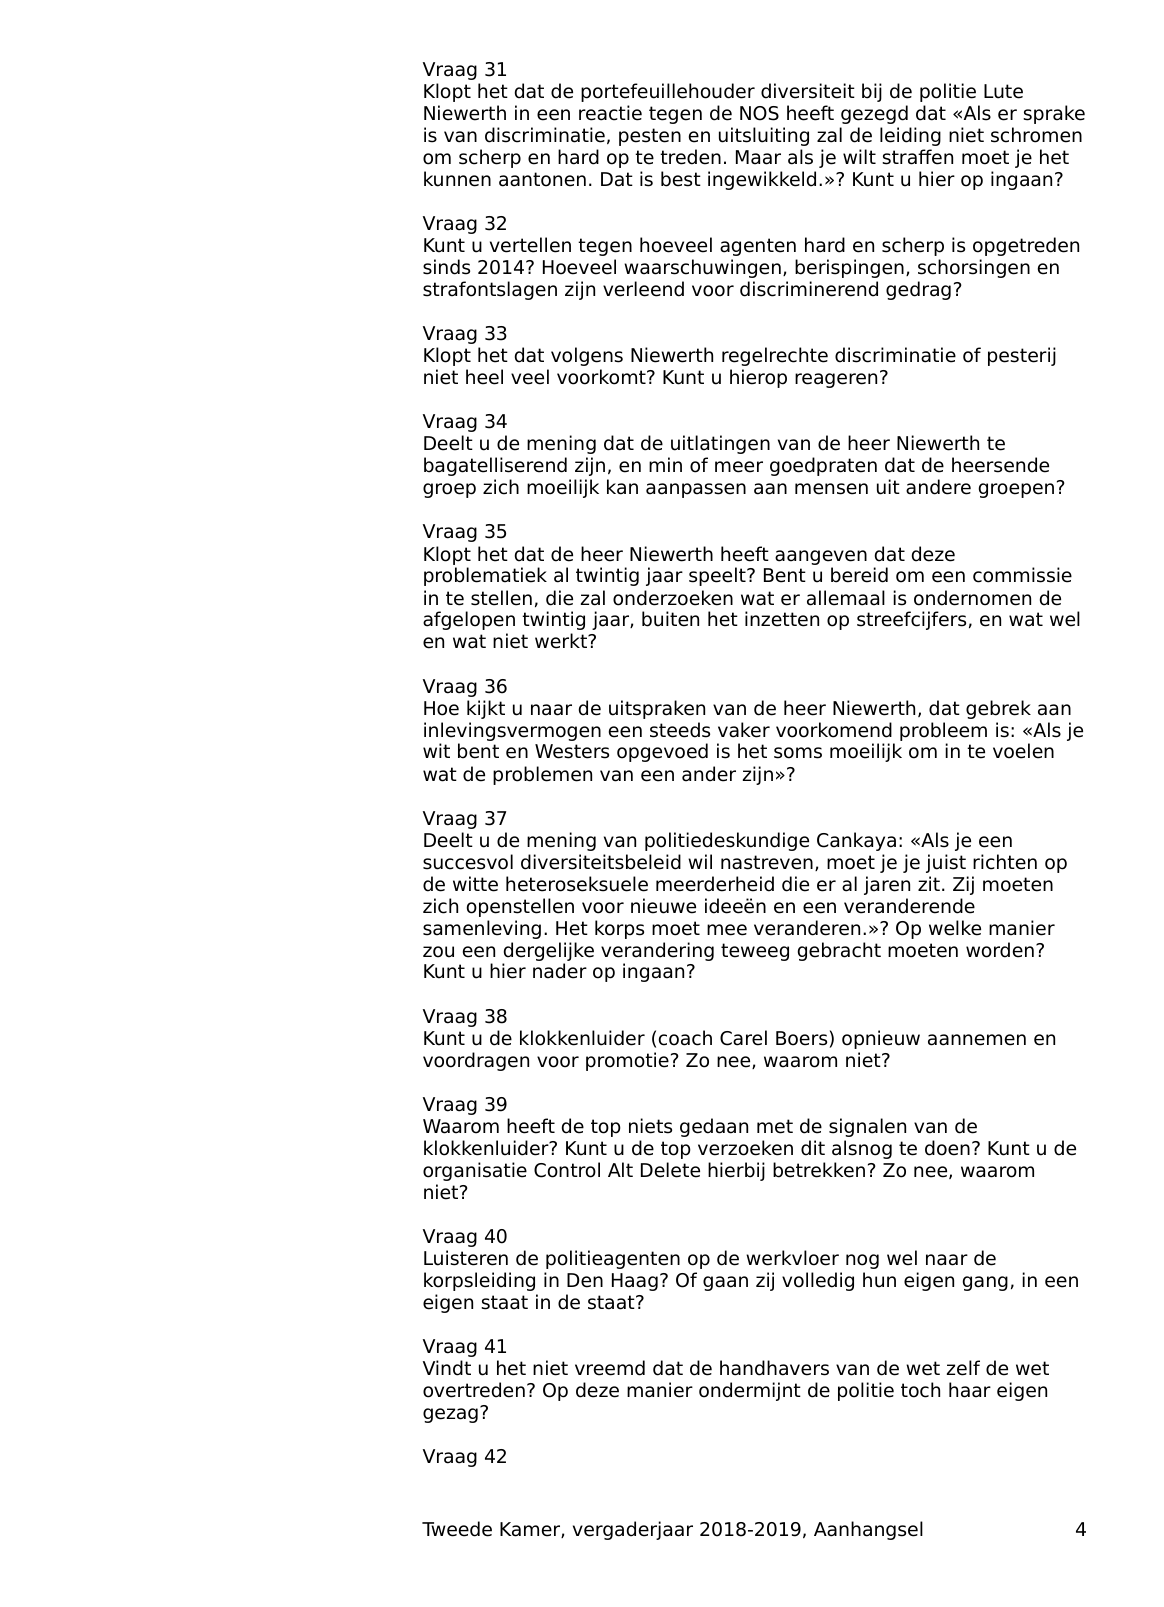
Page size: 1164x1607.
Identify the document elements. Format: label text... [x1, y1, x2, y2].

text Deelt u de mening dat de uitlatingen van de heer Niewerth te bagatelliserend zijn, en min of meer goedpraten dat de heersende groep zich moeilijk kan aanpassen aan mensen uit andere groepen? [422, 433, 1087, 499]
text Vraag 35 [422, 521, 1087, 543]
text Vraag 40 [422, 1226, 1087, 1248]
text Vraag 34 [422, 411, 1087, 433]
text Klopt het dat volgens Niewerth regelrechte discriminatie of pesterij niet heel veel voorkomt? Kunt u hierop reageren? [422, 345, 1087, 389]
text Kunt u de klokkenluider (coach Carel Boers) opnieuw aannemen en voordragen voor promotie? Zo nee, waarom niet? [422, 1028, 1087, 1072]
text Waarom heeft de top niets gedaan met de signalen van de klokkenluider? Kunt u de top verzoeken dit alsnog te doen? Kunt u de organisatie Control Alt Delete hierbij betrekken? Zo nee, waarom niet? [422, 1116, 1087, 1204]
text Vraag 32 [422, 213, 1087, 235]
text Vraag 42 [422, 1446, 1087, 1468]
text Hoe kijkt u naar de uitspraken van de heer Niewerth, dat gebrek aan inlevingsvermogen een steeds vaker voorkomend probleem is: «Als je wit bent en Westers opgevoed is het soms moeilijk om in te voelen wat de problemen van een ander zijn»? [422, 697, 1087, 785]
text Vraag 39 [422, 1094, 1087, 1116]
text Kunt u vertellen tegen hoeveel agenten hard en scherp is opgetreden sinds 2014? Hoeveel waarschuwingen, berispingen, schorsingen en strafontslagen zijn verleend voor discriminerend gedrag? [422, 235, 1087, 301]
text Vraag 33 [422, 323, 1087, 345]
text Vraag 41 [422, 1336, 1087, 1358]
text Deelt u de mening van politiedeskundige Cankaya: «Als je een succesvol diversiteitsbeleid wil nastreven, moet je je juist richten op de witte heteroseksuele meerderheid die er al jaren zit. Zij moeten zich openstellen voor nieuwe ideeën en een veranderende samenleving. Het korps moet mee veranderen.»? Op welke manier zou een dergelijke verandering teweeg gebracht moeten worden? Kunt u hier nader op ingaan? [422, 829, 1087, 983]
text Vraag 36 [422, 676, 1087, 697]
text Vindt u het niet vreemd dat de handhavers van de wet zelf de wet overtreden? Op deze manier ondermijnt de politie toch haar eigen gezag? [422, 1358, 1087, 1424]
text Vraag 31 [422, 59, 1087, 81]
text Klopt het dat de portefeuillehouder diversiteit bij de politie Lute Niewerth in een reactie tegen de NOS heeft gezegd dat «Als er sprake is van discriminatie, pesten en uitsluiting zal de leiding niet schromen om scherp en hard op te treden. Maar als je wilt straffen moet je het kunnen aantonen. Dat is best ingewikkeld.»? Kunt u hier op ingaan? [422, 81, 1087, 191]
text Luisteren de politieagenten op de werkvloer nog wel naar de korpsleiding in Den Haag? Of gaan zij volledig hun eigen gang, in een eigen staat in de staat? [422, 1248, 1087, 1314]
text Klopt het dat de heer Niewerth heeft aangeven dat deze problematiek al twintig jaar speelt? Bent u bereid om een commissie in te stellen, die zal onderzoeken wat er allemaal is ondernomen de afgelopen twintig jaar, buiten het inzetten op streefcijfers, en wat wel en wat niet werkt? [422, 543, 1087, 653]
text Vraag 37 [422, 808, 1087, 829]
text Vraag 38 [422, 1006, 1087, 1028]
